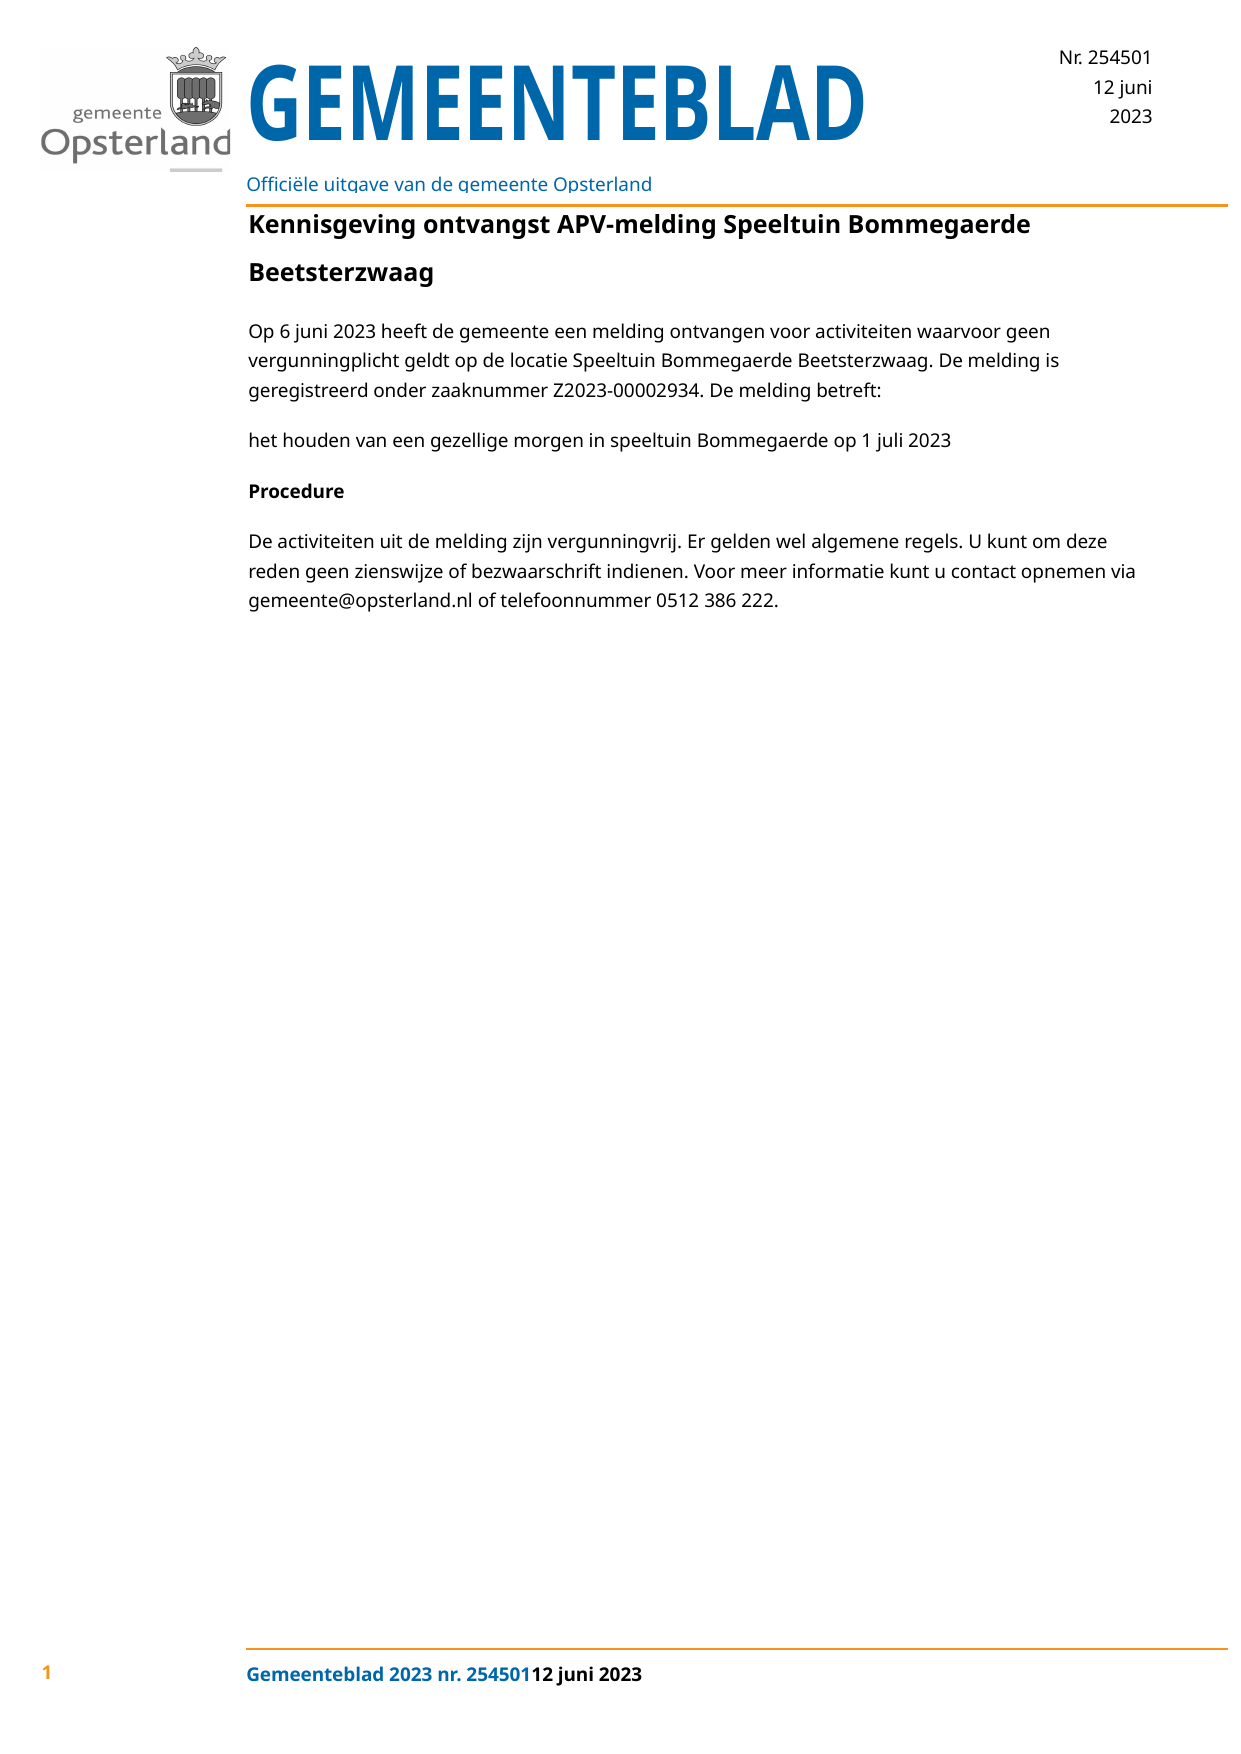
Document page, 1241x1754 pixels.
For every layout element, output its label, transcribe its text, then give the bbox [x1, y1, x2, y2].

text De activiteiten uit de melding zijn vergunningvrij. Er gelden wel algemene regels. U kunt om deze reden geen zienswijze of bezwaarschrift indienen. Voor meer informatie kunt u contact opnemen via gemeente@opsterland.nl of telefoonnummer 0512 386 222. [248, 528, 1152, 613]
text Kennisgeving ontvangst APV-melding Speeltuin Bommegaerde Beetsterzwaag [248, 207, 1152, 288]
text Op 6 juni 2023 heeft de gemeente een melding ontvangen voor activiteiten waarvoor geen vergunningplicht geldt op de locatie Speeltuin Bommegaerde Beetsterzwaag. De melding is geregistreerd onder zaaknummer Z2023-00002934. De melding betreft: [248, 318, 1152, 403]
picture [41, 47, 231, 172]
text het houden van een gezellige morgen in speeltuin Bommegaerde op 1 juli 2023 [248, 427, 1152, 453]
text Procedure [248, 478, 1152, 504]
